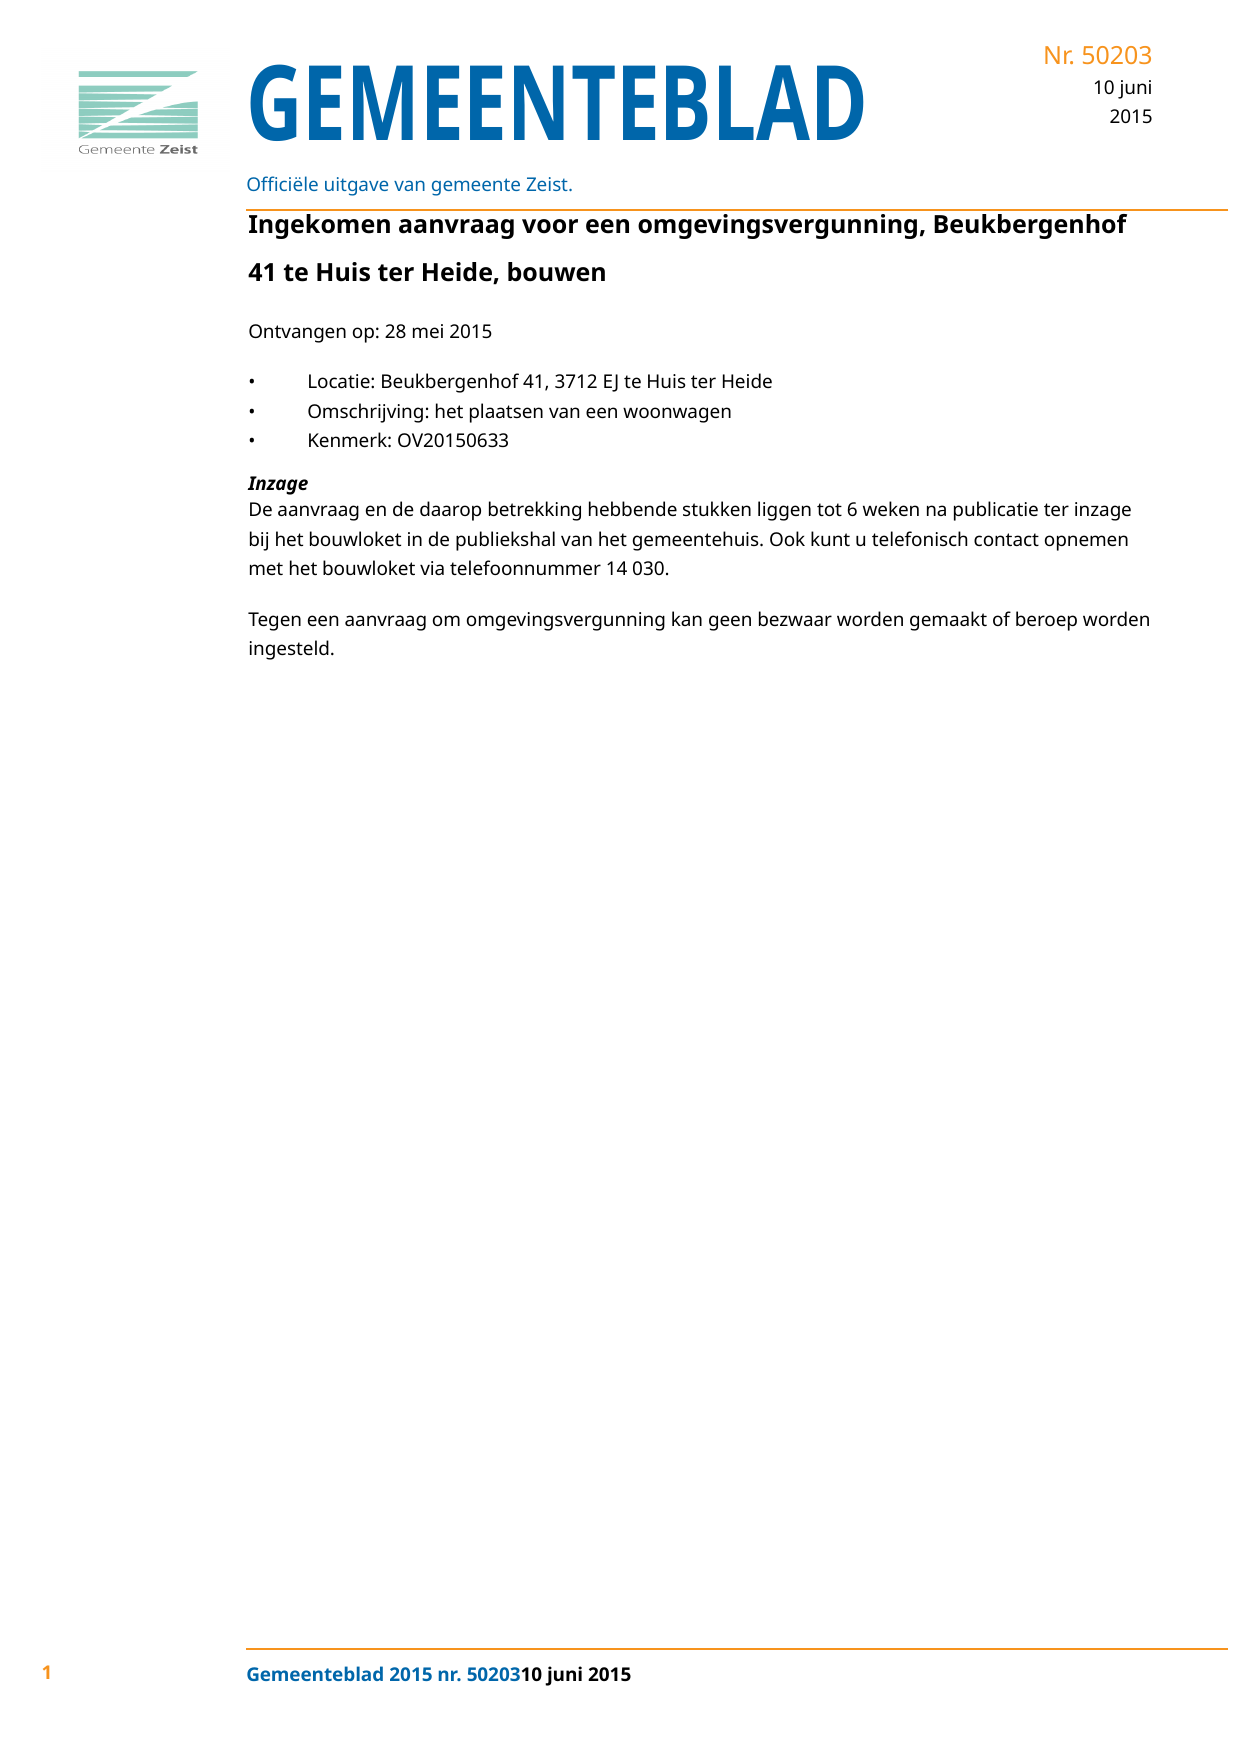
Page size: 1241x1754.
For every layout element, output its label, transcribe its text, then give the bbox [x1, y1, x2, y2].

list Kenmerk: OV20150633 [248, 427, 1152, 453]
text Tegen een aanvraag om omgevingsvergunning kan geen bezwaar worden gemaakt of beroep worden ingesteld. [248, 606, 1152, 661]
text De aanvraag en de daarop betrekking hebbende stukken liggen tot 6 weken na publicatie ter inzage bij het bouwloket in de publiekshal van het gemeentehuis. Ook kunt u telefonisch contact opnemen met het bouwloket via telefoonnummer 14 030. [248, 496, 1152, 581]
list Locatie: Beukbergenhof 41, 3712 EJ te Huis ter Heide [248, 368, 1152, 394]
list Omschrijving: het plaatsen van een woonwagen [248, 398, 1152, 424]
picture [41, 47, 231, 172]
text Inzage [248, 471, 1152, 496]
text Ingekomen aanvraag voor een omgevingsvergunning, Beukbergenhof 41 te Huis ter Heide, bouwen [248, 211, 1152, 288]
text Ontvangen op: 28 mei 2015 [248, 318, 1152, 344]
